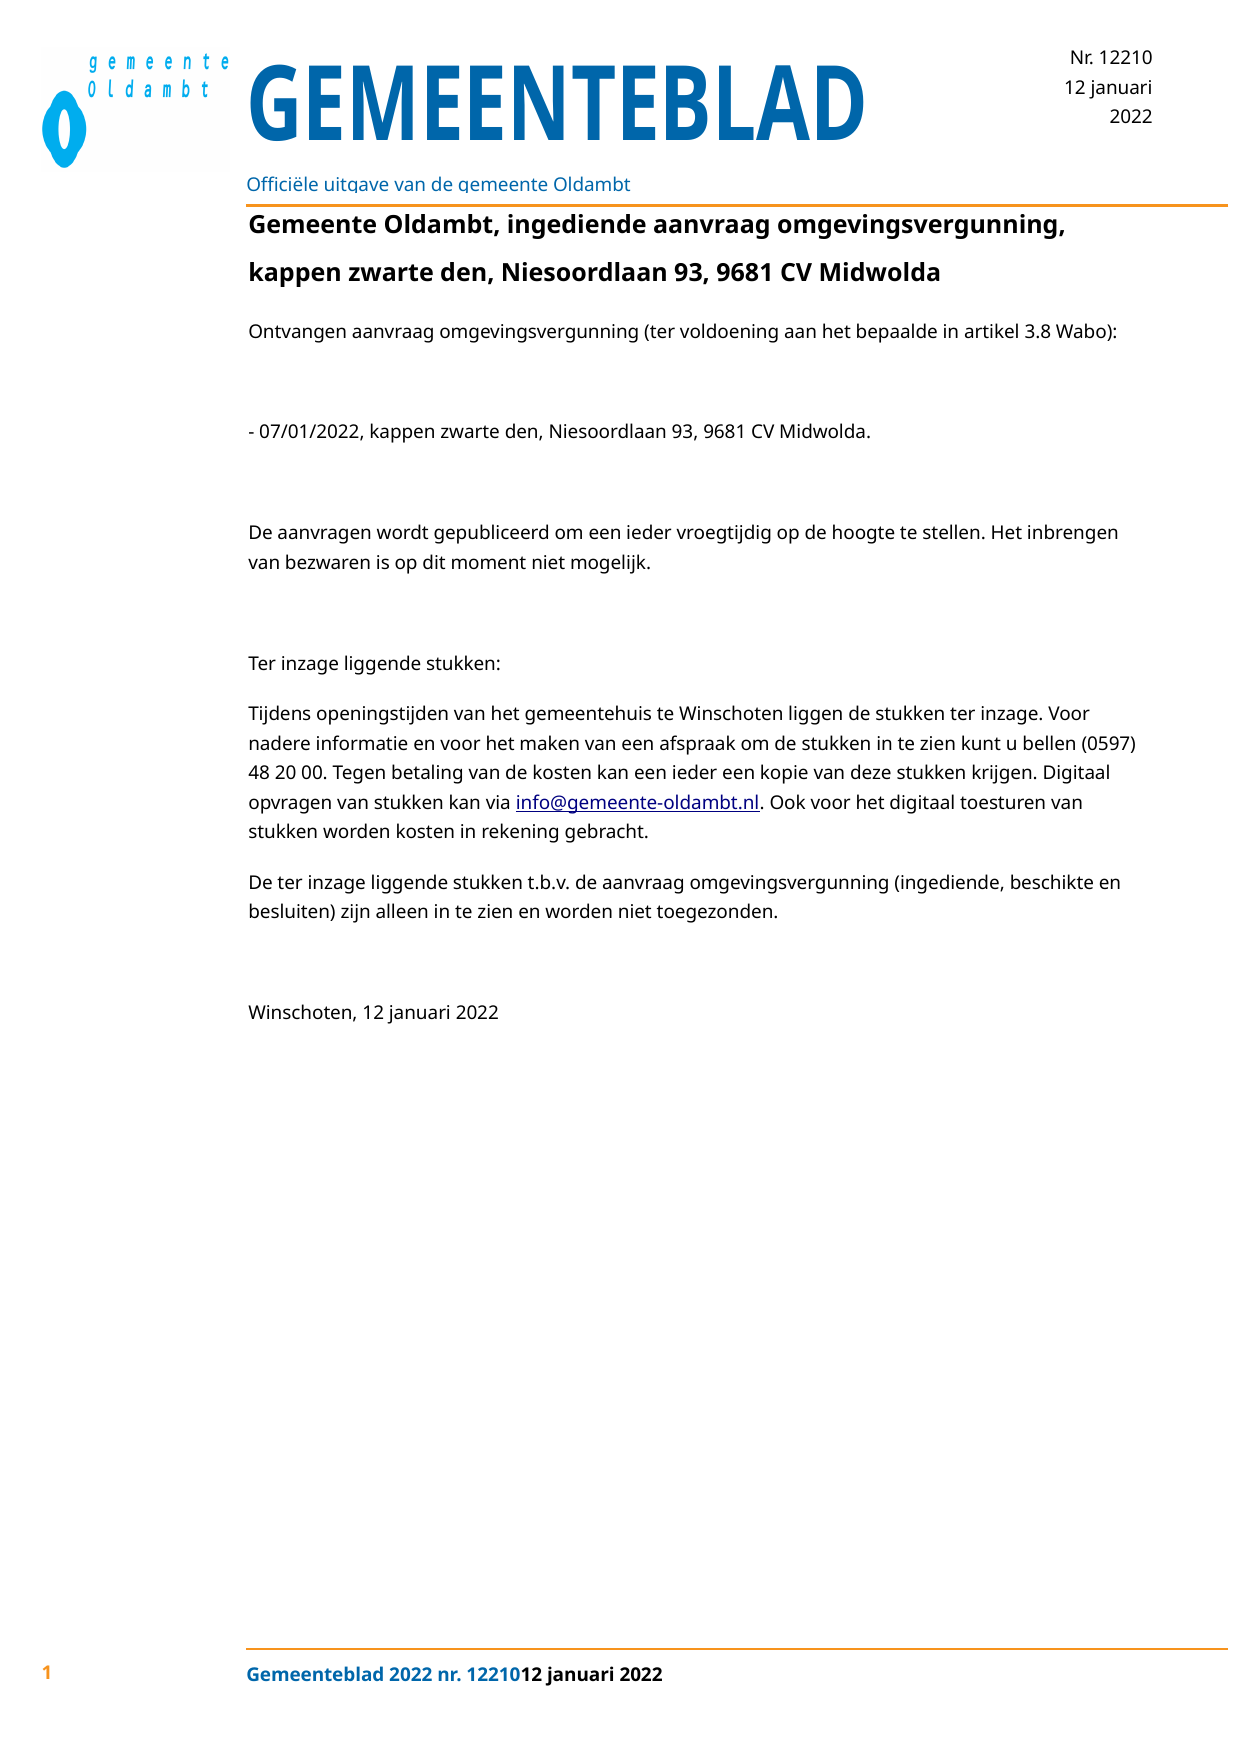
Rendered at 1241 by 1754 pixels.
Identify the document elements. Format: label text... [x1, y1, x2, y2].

text Gemeente Oldambt, ingediende aanvraag omgevingsvergunning, kappen zwarte den, Niesoordlaan 93, 9681 CV Midwolda [248, 207, 1152, 288]
text De aanvragen wordt gepubliceerd om een ieder vroegtijdig op de hoogte te stellen. Het inbrengen van bezwaren is op dit moment niet mogelijk. [248, 519, 1152, 575]
text Winschoten, 12 januari 2022 [248, 999, 1152, 1025]
text Ter inzage liggende stukken: [248, 650, 1152, 676]
text - 07/01/2022, kappen zwarte den, Niesoordlaan 93, 9681 CV Midwolda. [248, 419, 1152, 444]
text Ontvangen aanvraag omgevingsvergunning (ter voldoening aan het bepaalde in artikel 3.8 Wabo): [248, 318, 1152, 344]
text De ter inzage liggende stukken t.b.v. de aanvraag omgevingsvergunning (ingediende, beschikte en besluiten) zijn alleen in te zien en worden niet toegezonden. [248, 869, 1152, 924]
text Tijdens openingstijden van het gemeentehuis te Winschoten liggen de stukken ter inzage. Voor nadere informatie en voor het maken van een afspraak om de stukken in te zien kunt u bellen (0597) 48 20 00. Tegen betaling van de kosten kan een ieder een kopie van deze stukken krijgen. Digitaal opvragen van stukken kan via info@gemeente-oldambt.nl. Ook voor het digitaal toesturen van stukken worden kosten in rekening gebracht. [248, 700, 1152, 844]
picture [41, 47, 231, 172]
